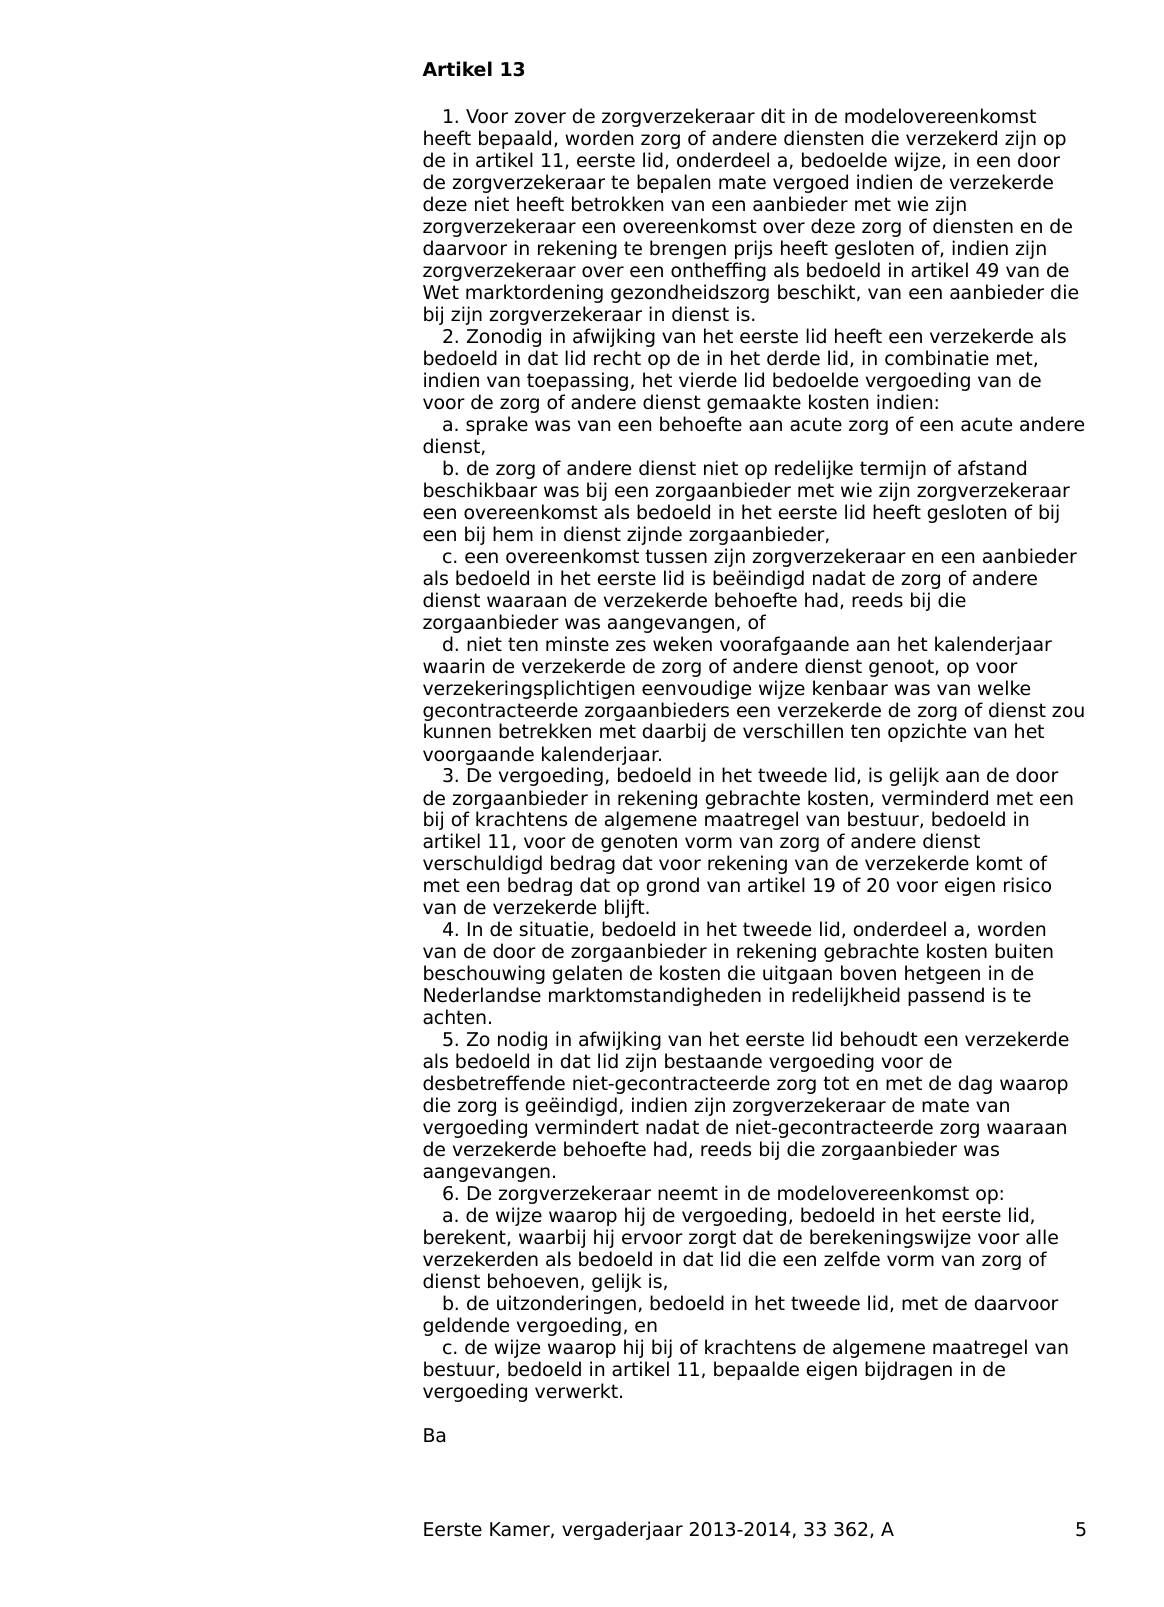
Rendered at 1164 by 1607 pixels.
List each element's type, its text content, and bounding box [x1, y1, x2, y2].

text 2. Zonodig in afwijking van het eerste lid heeft een verzekerde als bedoeld in dat lid recht op de in het derde lid, in combinatie met, indien van toepassing, het vierde lid bedoelde vergoeding van de voor de zorg of andere dienst gemaakte kosten indien: [422, 326, 1087, 414]
text 3. De vergoeding, bedoeld in het tweede lid, is gelijk aan de door de zorgaanbieder in rekening gebrachte kosten, verminderd met een bij of krachtens de algemene maatregel van bestuur, bedoeld in artikel 11, voor de genoten vorm van zorg of andere dienst verschuldigd bedrag dat voor rekening van de verzekerde komt of met een bedrag dat op grond van artikel 19 of 20 voor eigen risico van de verzekerde blijft. [422, 765, 1087, 919]
text a. sprake was van een behoefte aan acute zorg of een acute andere dienst, [422, 414, 1087, 458]
text d. niet ten minste zes weken voorafgaande aan het kalenderjaar waarin de verzekerde de zorg of andere dienst genoot, op voor verzekeringsplichtigen eenvoudige wijze kenbaar was van welke gecontracteerde zorgaanbieders een verzekerde de zorg of dienst zou kunnen betrekken met daarbij de verschillen ten opzichte van het voorgaande kalenderjaar. [422, 633, 1087, 765]
text a. de wijze waarop hij de vergoeding, bedoeld in het eerste lid, berekent, waarbij hij ervoor zorgt dat de berekeningswijze voor alle verzekerden als bedoeld in dat lid die een zelfde vorm van zorg of dienst behoeven, gelijk is, [422, 1205, 1087, 1293]
text 6. De zorgverzekeraar neemt in de modelovereenkomst op: [422, 1183, 1087, 1205]
text Ba [422, 1425, 1087, 1447]
text 4. In de situatie, bedoeld in het tweede lid, onderdeel a, worden van de door de zorgaanbieder in rekening gebrachte kosten buiten beschouwing gelaten de kosten die uitgaan boven hetgeen in de Nederlandse marktomstandigheden in redelijkheid passend is te achten. [422, 919, 1087, 1029]
text b. de uitzonderingen, bedoeld in het tweede lid, met de daarvoor geldende vergoeding, en [422, 1293, 1087, 1337]
text c. een overeenkomst tussen zijn zorgverzekeraar en een aanbieder als bedoeld in het eerste lid is beëindigd nadat de zorg of andere dienst waaraan de verzekerde behoefte had, reeds bij die zorgaanbieder was aangevangen, of [422, 546, 1087, 633]
text c. de wijze waarop hij bij of krachtens de algemene maatregel van bestuur, bedoeld in artikel 11, bepaalde eigen bijdragen in de vergoeding verwerkt. [422, 1337, 1087, 1403]
subtitle Artikel 13 [422, 59, 1087, 81]
text 5. Zo nodig in afwijking van het eerste lid behoudt een verzekerde als bedoeld in dat lid zijn bestaande vergoeding voor de desbetreffende niet-gecontracteerde zorg tot en met de dag waarop die zorg is geëindigd, indien zijn zorgverzekeraar de mate van vergoeding vermindert nadat de niet-gecontracteerde zorg waaraan de verzekerde behoefte had, reeds bij die zorgaanbieder was aangevangen. [422, 1029, 1087, 1183]
text 1. Voor zover de zorgverzekeraar dit in de modelovereenkomst heeft bepaald, worden zorg of andere diensten die verzekerd zijn op de in artikel 11, eerste lid, onderdeel a, bedoelde wijze, in een door de zorgverzekeraar te bepalen mate vergoed indien de verzekerde deze niet heeft betrokken van een aanbieder met wie zijn zorgverzekeraar een overeenkomst over deze zorg of diensten en de daarvoor in rekening te brengen prijs heeft gesloten of, indien zijn zorgverzekeraar over een ontheffing als bedoeld in artikel 49 van de Wet marktordening gezondheidszorg beschikt, van een aanbieder die bij zijn zorgverzekeraar in dienst is. [422, 106, 1087, 326]
text b. de zorg of andere dienst niet op redelijke termijn of afstand beschikbaar was bij een zorgaanbieder met wie zijn zorgverzekeraar een overeenkomst als bedoeld in het eerste lid heeft gesloten of bij een bij hem in dienst zijnde zorgaanbieder, [422, 458, 1087, 546]
